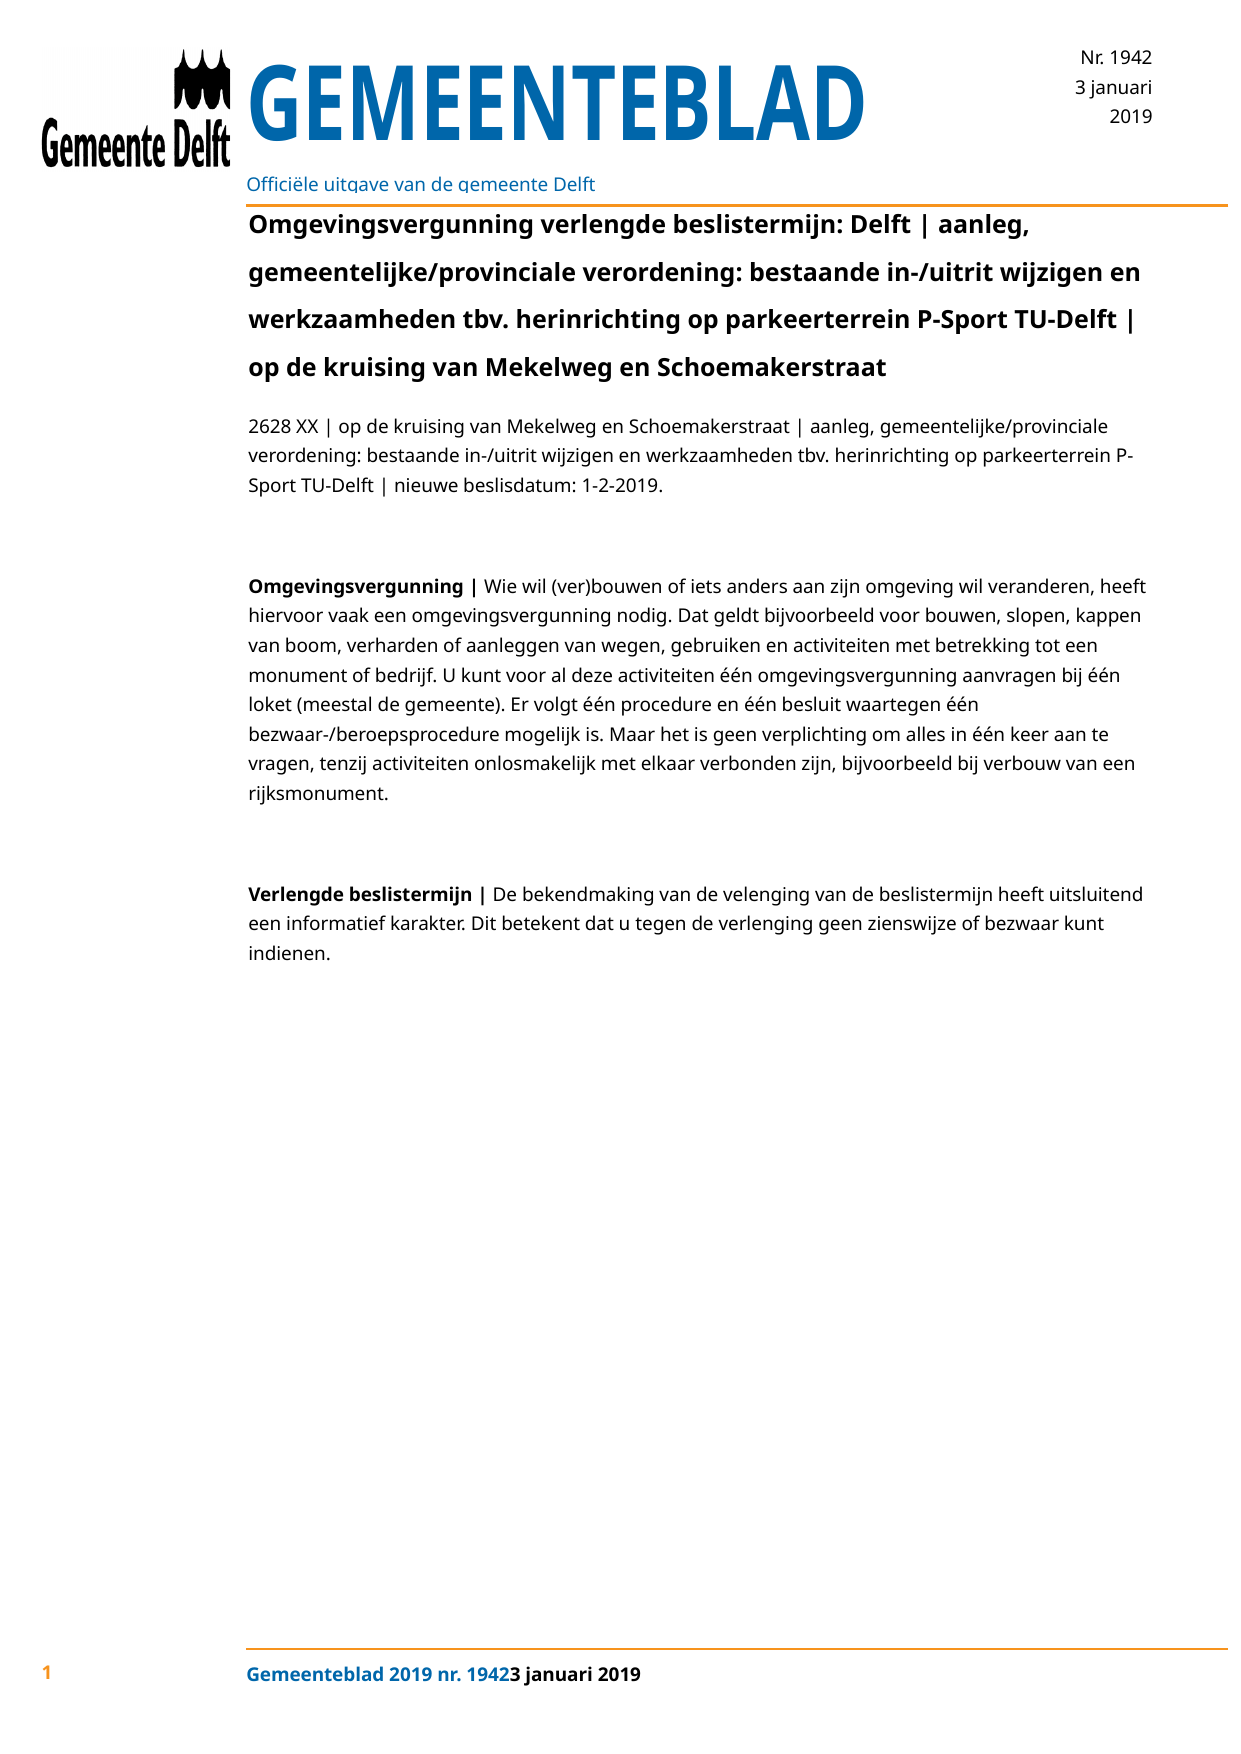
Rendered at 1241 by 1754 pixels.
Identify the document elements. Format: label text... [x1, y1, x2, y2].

picture [41, 47, 231, 172]
text Verlengde beslistermijn | De bekendmaking van de velenging van de beslistermijn heeft uitsluitend een informatief karakter. Dit betekent dat u tegen de verlenging geen zienswijze of bezwaar kunt indienen. [248, 881, 1152, 966]
text Omgevingsvergunning | Wie wil (ver)bouwen of iets anders aan zijn omgeving wil veranderen, heeft hiervoor vaak een omgevingsvergunning nodig. Dat geldt bijvoorbeeld voor bouwen, slopen, kappen van boom, verharden of aanleggen van wegen, gebruiken en activiteiten met betrekking tot een monument of bedrijf. U kunt voor al deze activiteiten één omgevingsvergunning aanvragen bij één loket (meestal de gemeente). Er volgt één procedure en één besluit waartegen één bezwaar-/beroepsprocedure mogelijk is. Maar het is geen verplichting om alles in één keer aan te vragen, tenzij activiteiten onlosmakelijk met elkaar verbonden zijn, bijvoorbeeld bij verbouw van een rijksmonument. [248, 573, 1152, 806]
text 2628 XX | op de kruising van Mekelweg en Schoemakerstraat | aanleg, gemeentelijke/provinciale verordening: bestaande in-/uitrit wijzigen en werkzaamheden tbv. herinrichting op parkeerterrein P-Sport TU-Delft | nieuwe beslisdatum: 1-2-2019. [248, 413, 1152, 498]
text Omgevingsvergunning verlengde beslistermijn: Delft | aanleg, gemeentelijke/provinciale verordening: bestaande in-/uitrit wijzigen en werkzaamheden tbv. herinrichting op parkeerterrein P-Sport TU-Delft | op de kruising van Mekelweg en Schoemakerstraat [248, 207, 1152, 384]
